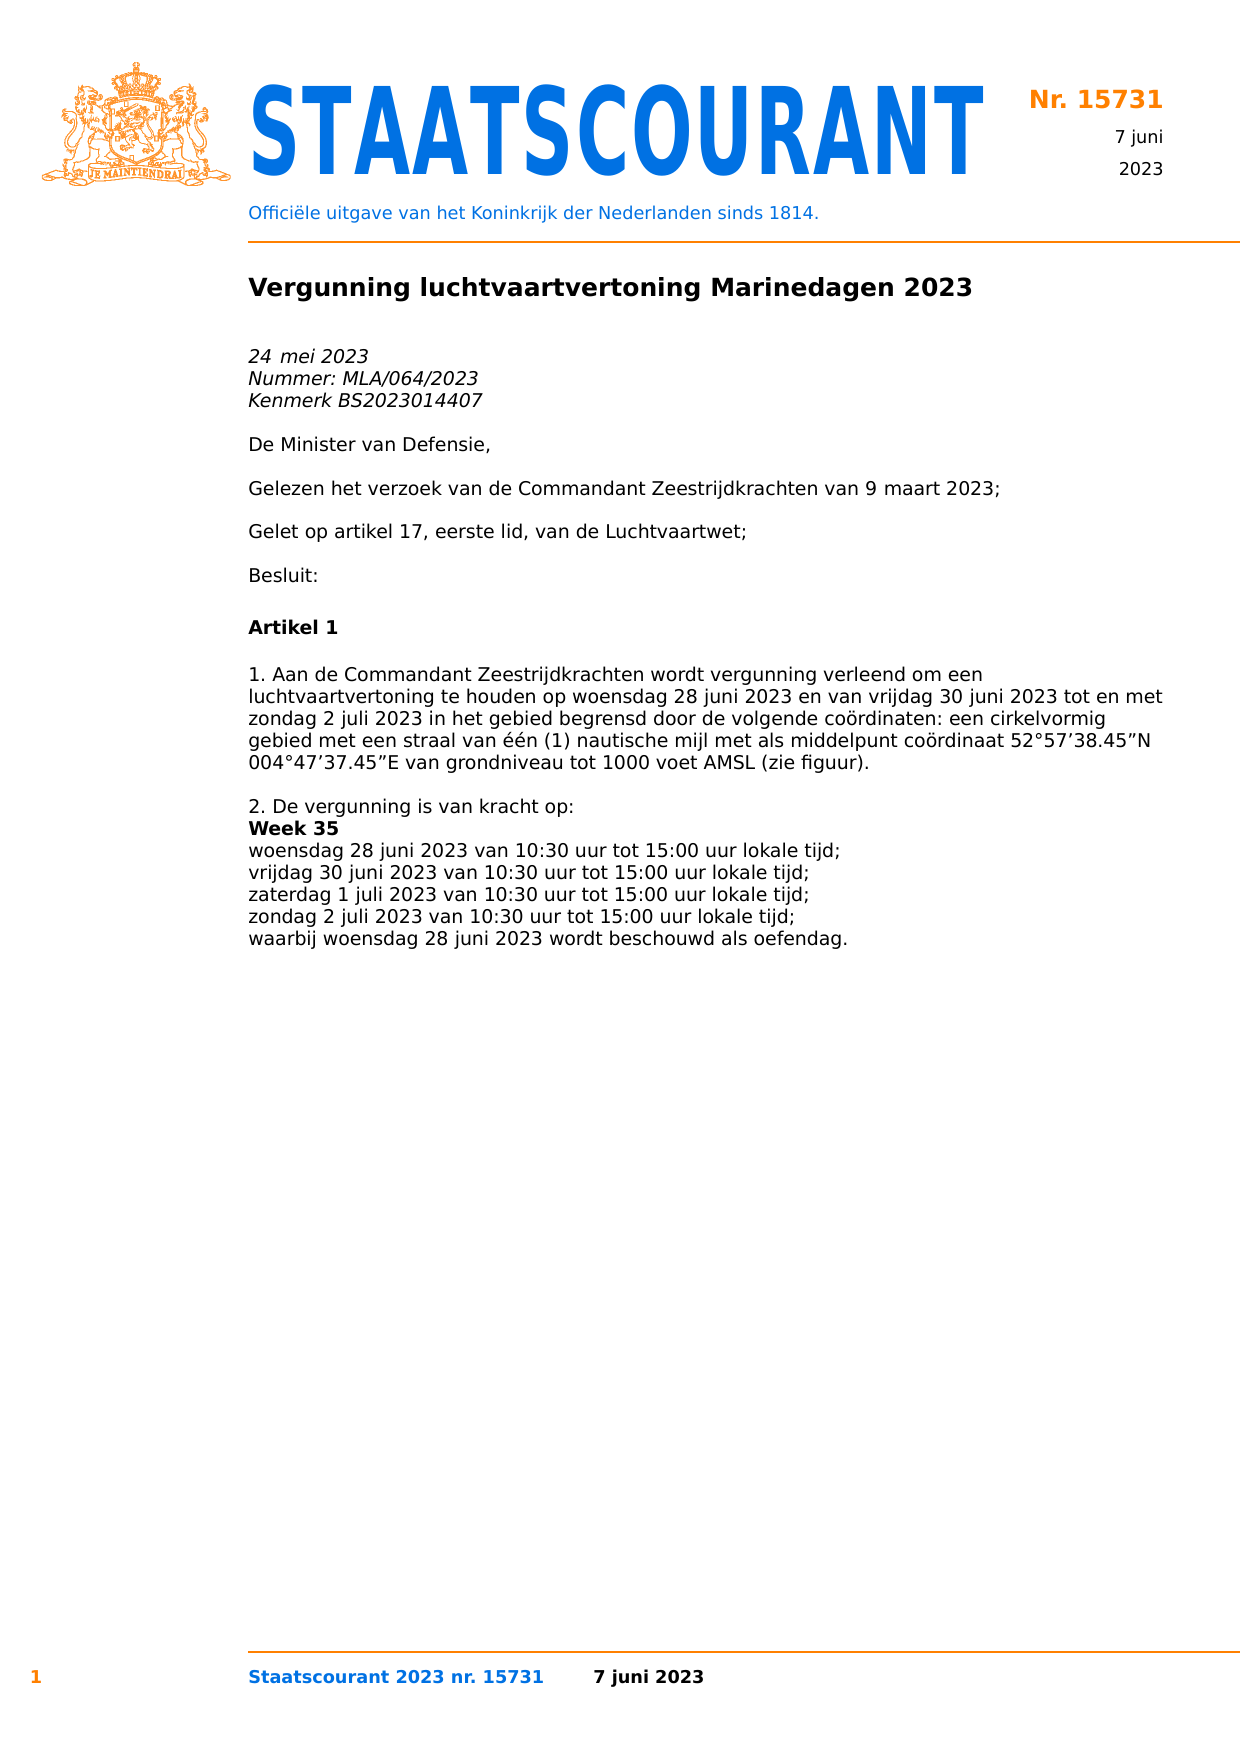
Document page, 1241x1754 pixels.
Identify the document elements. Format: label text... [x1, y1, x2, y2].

text Nummer: MLA/064/2023 [248, 368, 1163, 390]
text 2. De vergunning is van kracht op: [248, 796, 1163, 818]
text 24 mei 2023 [248, 346, 1163, 368]
table_cell 7 juni [998, 121, 1240, 153]
text 1. Aan de Commandant Zeestrijdkrachten wordt vergunning verleend om een luchtvaartvertoning te houden op woensdag 28 juni 2023 en van vrijdag 30 juni 2023 tot en met zondag 2 juli 2023 in het gebied begrensd door de volgende coördinaten: een cirkelvormig gebied met een straal van één (1) nautische mijl met als middelpunt coördinaat 52°57’38.45”N 004°47’37.45”E van grondniveau tot 1000 voet AMSL (zie figuur). [248, 664, 1163, 774]
text De Minister van Defensie, [248, 434, 1163, 456]
subtitle Vergunning luchtvaartvertoning Marinedagen 2023 [248, 273, 1163, 302]
table_cell 2023 [998, 153, 1240, 203]
picture [41, 62, 231, 186]
text Besluit: [248, 565, 1163, 587]
subtitle Artikel 1 [248, 617, 1163, 639]
text woensdag 28 juni 2023 van 10:30 uur tot 15:00 uur lokale tijd; [248, 840, 1163, 862]
table_header [25, 62, 248, 241]
table_header Nr. 15731 [998, 62, 1240, 121]
text Gelezen het verzoek van de Commandant Zeestrijdkrachten van 9 maart 2023; [248, 478, 1163, 499]
text vrijdag 30 juni 2023 van 10:30 uur tot 15:00 uur lokale tijd; [248, 862, 1163, 884]
text Week 35 [248, 818, 1163, 840]
text waarbij woensdag 28 juni 2023 wordt beschouwd als oefendag. [248, 928, 1163, 950]
text Kenmerk BS2023014407 [248, 390, 1163, 412]
table_cell Officiële uitgave van het Koninkrijk der Nederlanden sinds 1814. [248, 203, 1240, 241]
table_header STAATSCOURANT [248, 62, 998, 203]
text Gelet op artikel 17, eerste lid, van de Luchtvaartwet; [248, 521, 1163, 543]
text zondag 2 juli 2023 van 10:30 uur tot 15:00 uur lokale tijd; [248, 906, 1163, 928]
text zaterdag 1 juli 2023 van 10:30 uur tot 15:00 uur lokale tijd; [248, 884, 1163, 906]
